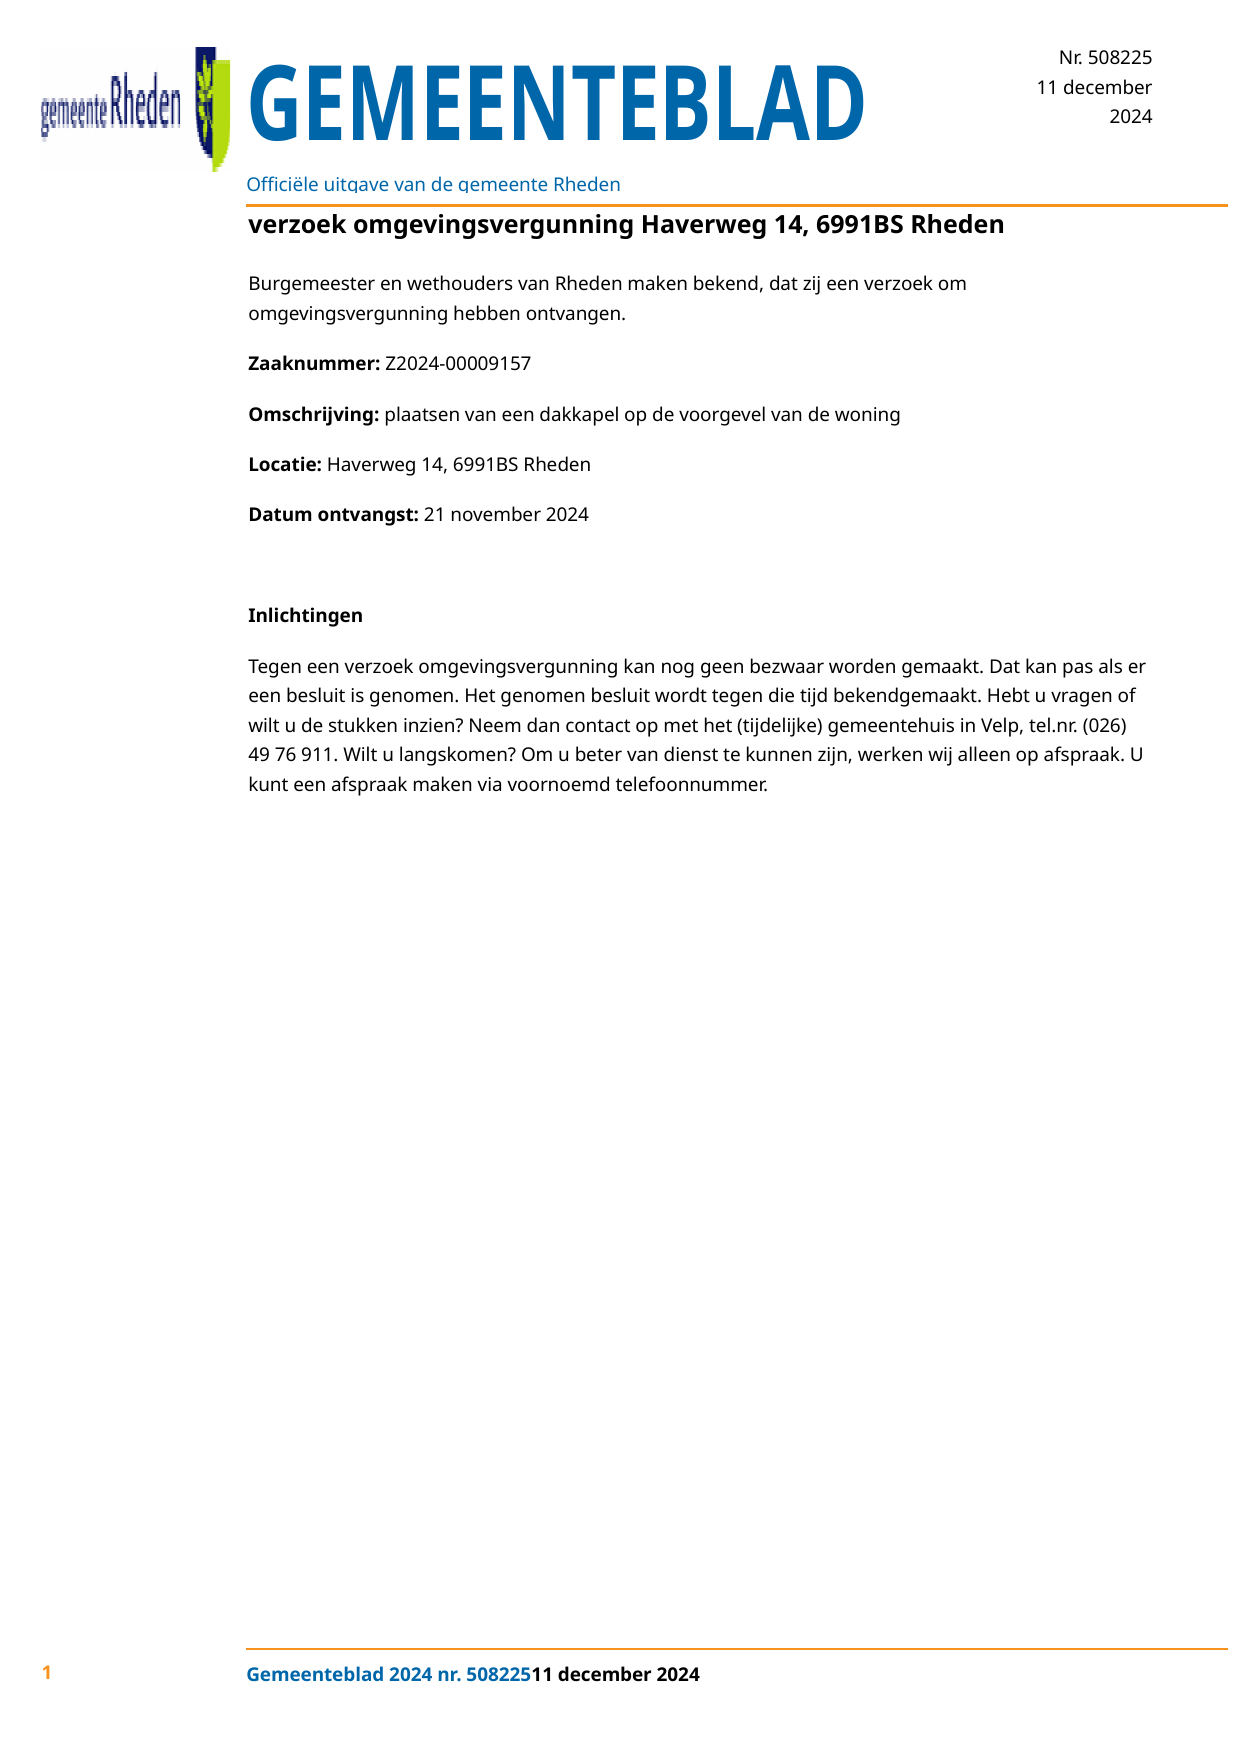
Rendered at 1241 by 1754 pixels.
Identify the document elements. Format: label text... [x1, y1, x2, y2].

picture [41, 47, 231, 172]
text Locatie: Haverweg 14, 6991BS Rheden [248, 451, 1152, 477]
text Tegen een verzoek omgevingsvergunning kan nog geen bezwaar worden gemaakt. Dat kan pas als er een besluit is genomen. Het genomen besluit wordt tegen die tijd bekendgemaakt. Hebt u vragen of wilt u de stukken inzien? Neem dan contact op met het (tijdelijke) gemeentehuis in Velp, tel.nr. (026) 49 76 911. Wilt u langskomen? Om u beter van dienst te kunnen zijn, werken wij alleen op afspraak. U kunt een afspraak maken via voornoemd telefoonnummer. [248, 653, 1152, 797]
text verzoek omgevingsvergunning Haverweg 14, 6991BS Rheden [248, 207, 1152, 241]
text Zaaknummer: Z2024-00009157 [248, 350, 1152, 376]
text Inlichtingen [248, 602, 1152, 628]
text Burgemeester en wethouders van Rheden maken bekend, dat zij een verzoek om omgevingsvergunning hebben ontvangen. [248, 270, 1152, 326]
text Datum ontvangst: 21 november 2024 [248, 502, 1152, 527]
text Omschrijving: plaatsen van een dakkapel op de voorgevel van de woning [248, 401, 1152, 426]
